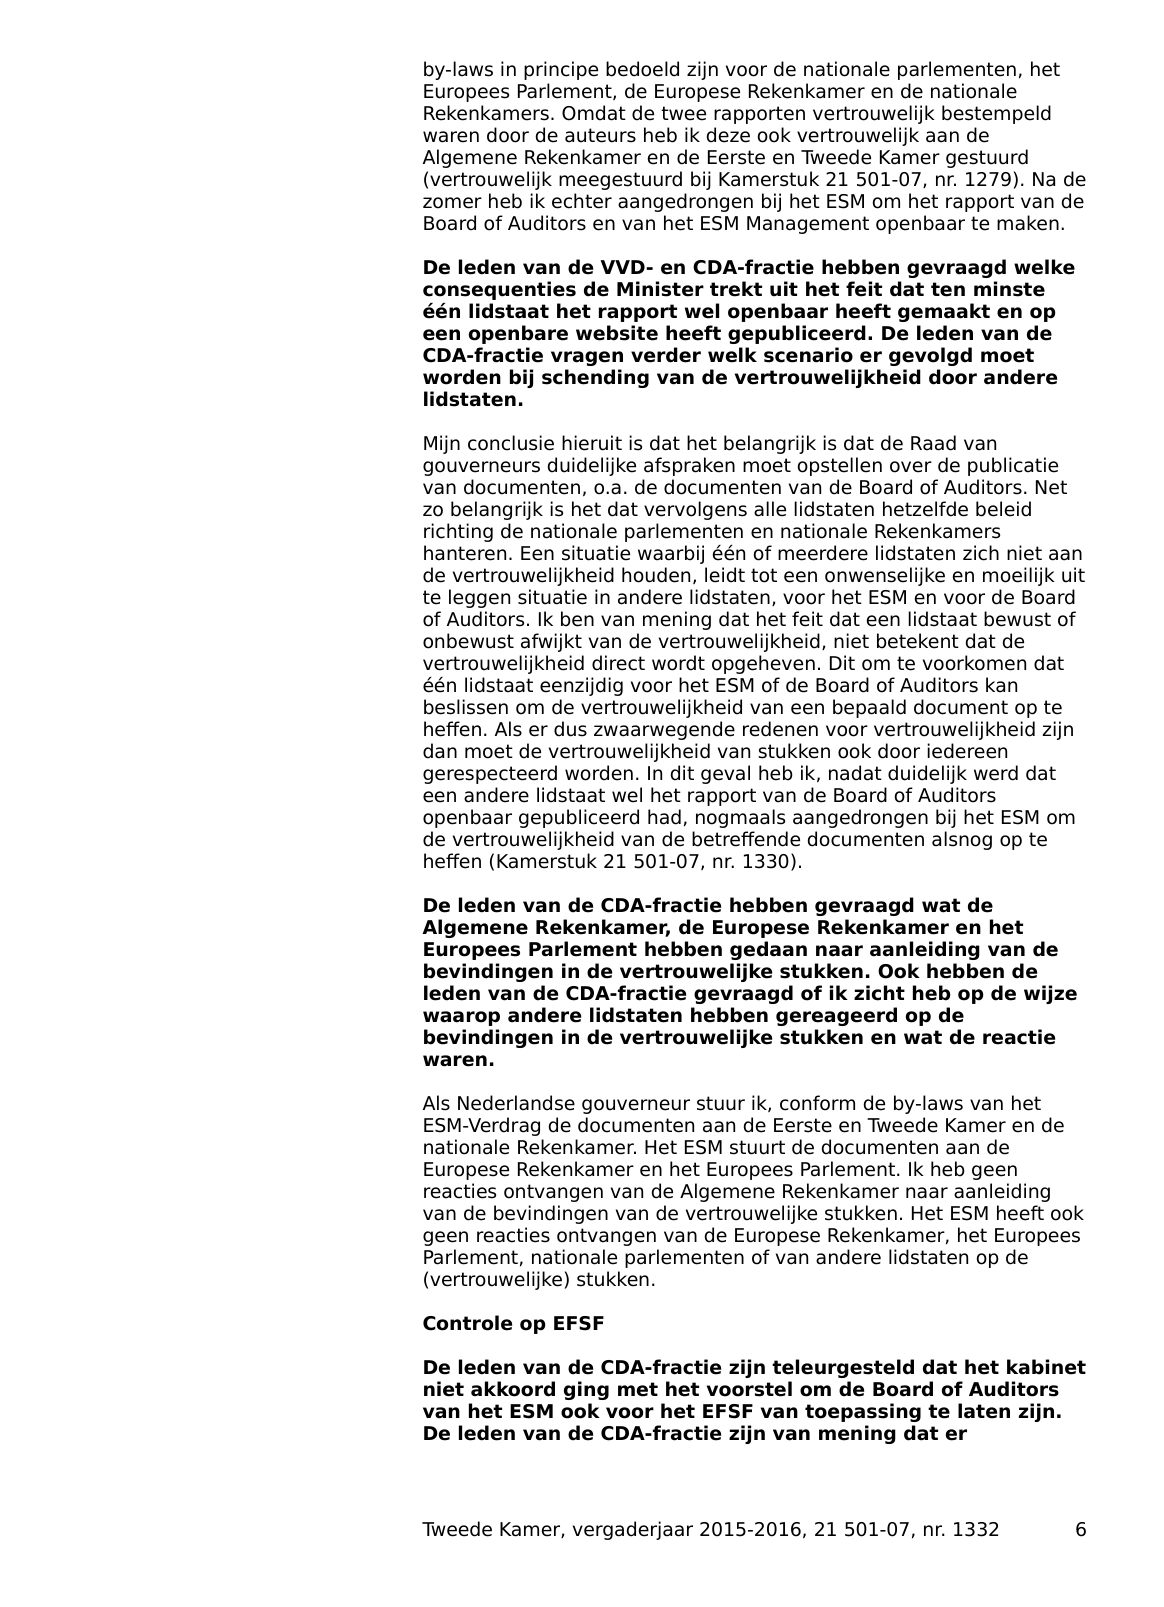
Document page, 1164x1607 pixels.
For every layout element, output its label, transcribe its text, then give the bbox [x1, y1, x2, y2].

text Als Nederlandse gouverneur stuur ik, conform de by-laws van het ESM-Verdrag de documenten aan de Eerste en Tweede Kamer en de nationale Rekenkamer. Het ESM stuurt de documenten aan de Europese Rekenkamer en het Europees Parlement. Ik heb geen reacties ontvangen van de Algemene Rekenkamer naar aanleiding van de bevindingen van de vertrouwelijke stukken. Het ESM heeft ook geen reacties ontvangen van de Europese Rekenkamer, het Europees Parlement, nationale parlementen of van andere lidstaten op de (vertrouwelijke) stukken. [422, 1093, 1087, 1291]
text De leden van de VVD- en CDA-fractie hebben gevraagd welke consequenties de Minister trekt uit het feit dat ten minste één lidstaat het rapport wel openbaar heeft gemaakt en op een openbare website heeft gepubliceerd. De leden van de CDA-fractie vragen verder welk scenario er gevolgd moet worden bij schending van de vertrouwelijkheid door andere lidstaten. [422, 257, 1087, 411]
text Mijn conclusie hieruit is dat het belangrijk is dat de Raad van gouverneurs duidelijke afspraken moet opstellen over de publicatie van documenten, o.a. de documenten van de Board of Auditors. Net zo belangrijk is het dat vervolgens alle lidstaten hetzelfde beleid richting de nationale parlementen en nationale Rekenkamers hanteren. Een situatie waarbij één of meerdere lidstaten zich niet aan de vertrouwelijkheid houden, leidt tot een onwenselijke en moeilijk uit te leggen situatie in andere lidstaten, voor het ESM en voor de Board of Auditors. Ik ben van mening dat het feit dat een lidstaat bewust of onbewust afwijkt van de vertrouwelijkheid, niet betekent dat de vertrouwelijkheid direct wordt opgeheven. Dit om te voorkomen dat één lidstaat eenzijdig voor het ESM of de Board of Auditors kan beslissen om de vertrouwelijkheid van een bepaald document op te heffen. Als er dus zwaarwegende redenen voor vertrouwelijkheid zijn dan moet de vertrouwelijkheid van stukken ook door iedereen gerespecteerd worden. In dit geval heb ik, nadat duidelijk werd dat een andere lidstaat wel het rapport van de Board of Auditors openbaar gepubliceerd had, nogmaals aangedrongen bij het ESM om de vertrouwelijkheid van de betreffende documenten alsnog op te heffen (Kamerstuk 21 501-07, nr. 1330). [422, 433, 1087, 873]
text De leden van de CDA-fractie hebben gevraagd wat de Algemene Rekenkamer, de Europese Rekenkamer en het Europees Parlement hebben gedaan naar aanleiding van de bevindingen in de vertrouwelijke stukken. Ook hebben de leden van de CDA-fractie gevraagd of ik zicht heb op de wijze waarop andere lidstaten hebben gereageerd op de bevindingen in de vertrouwelijke stukken en wat de reactie waren. [422, 895, 1087, 1071]
subtitle Controle op EFSF [422, 1313, 1087, 1335]
text De leden van de CDA-fractie zijn teleurgesteld dat het kabinet niet akkoord ging met het voorstel om de Board of Auditors van het ESM ook voor het EFSF van toepassing te laten zijn. De leden van de CDA-fractie zijn van mening dat er [422, 1357, 1087, 1445]
text by-laws in principe bedoeld zijn voor de nationale parlementen, het Europees Parlement, de Europese Rekenkamer en de nationale Rekenkamers. Omdat de twee rapporten vertrouwelijk bestempeld waren door de auteurs heb ik deze ook vertrouwelijk aan de Algemene Rekenkamer en de Eerste en Tweede Kamer gestuurd (vertrouwelijk meegestuurd bij Kamerstuk 21 501-07, nr. 1279). Na de zomer heb ik echter aangedrongen bij het ESM om het rapport van de Board of Auditors en van het ESM Management openbaar te maken. [422, 59, 1087, 235]
